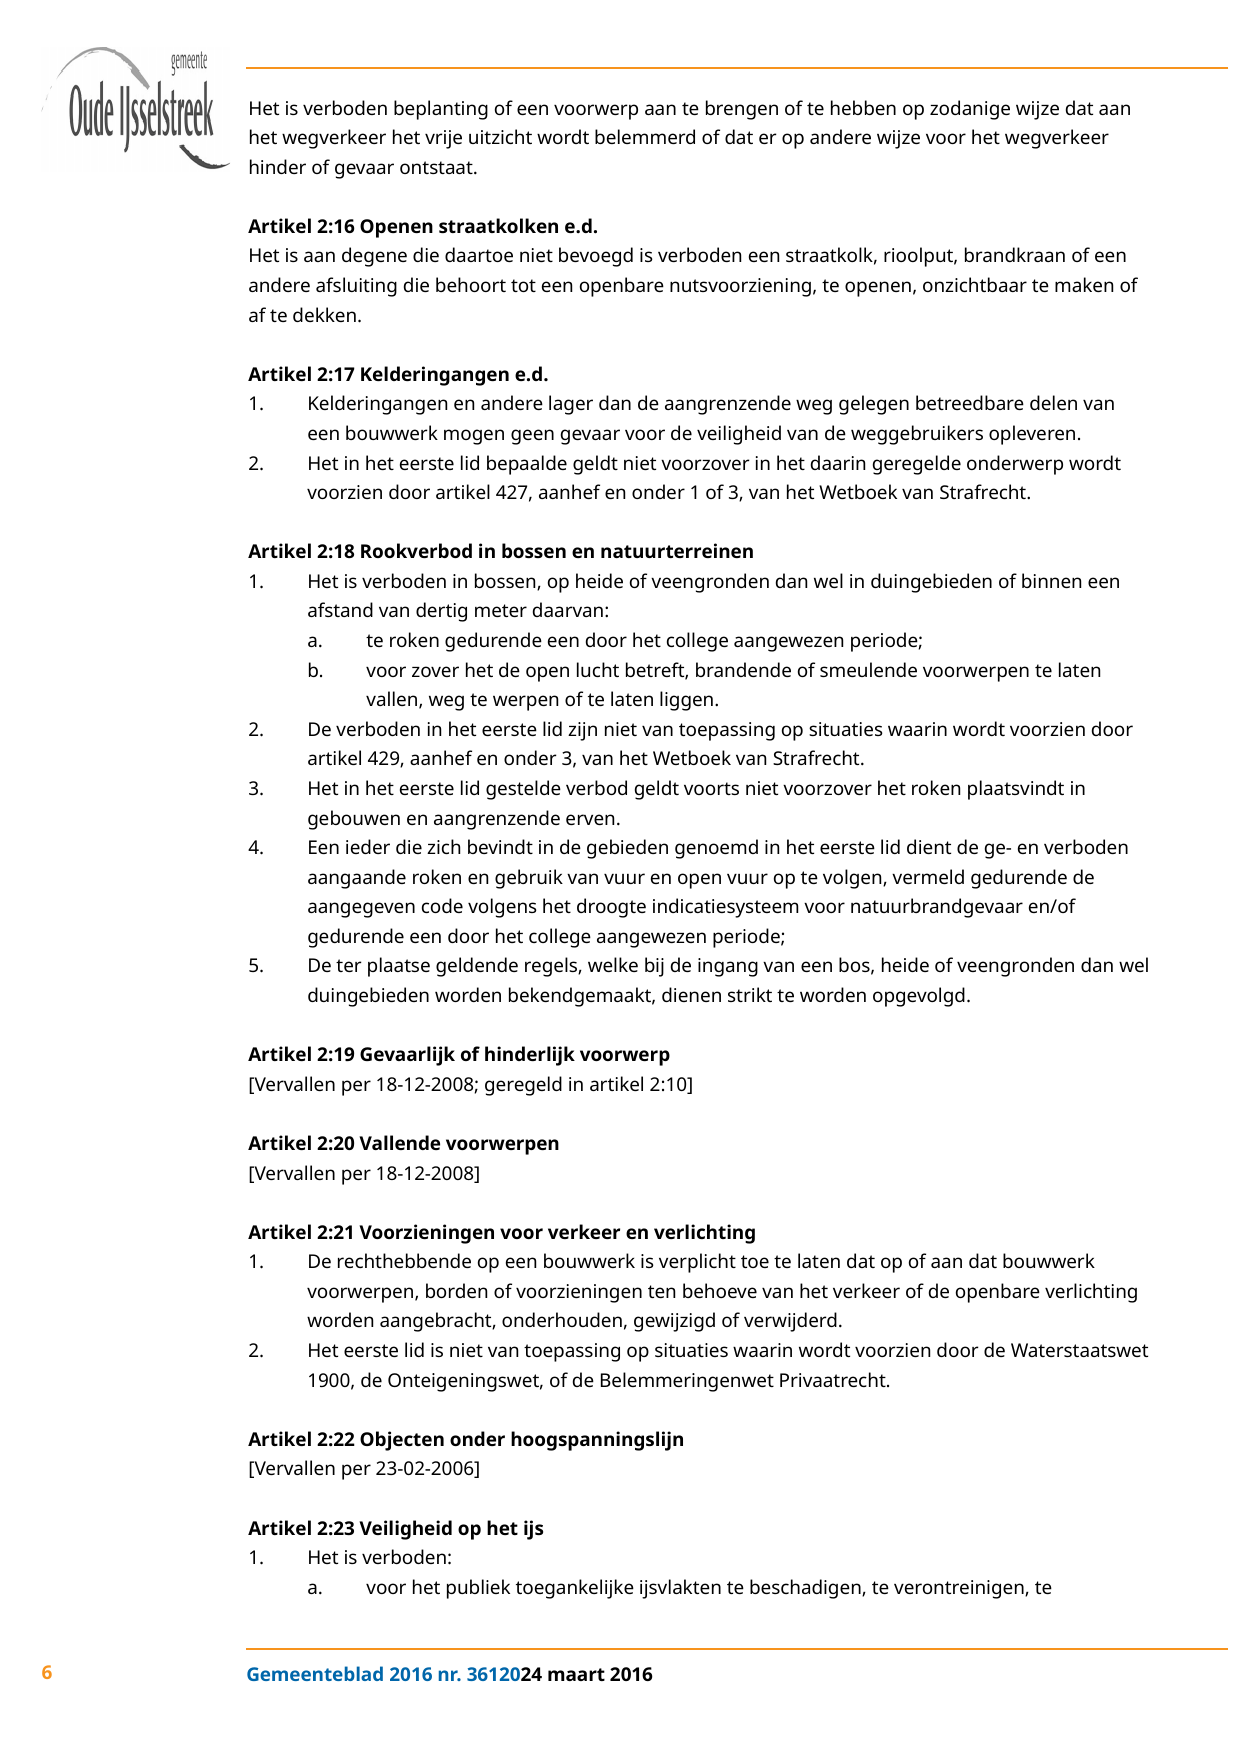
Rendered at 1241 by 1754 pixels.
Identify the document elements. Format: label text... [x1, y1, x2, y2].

text Artikel 2:18 Rookverbod in bossen en natuurterreinen [248, 538, 1152, 564]
list Het is verboden: [248, 1544, 1152, 1570]
list Een ieder die zich bevindt in de gebieden genoemd in het eerste lid dient de ge- en verboden aangaande roken en gebruik van vuur en open vuur op te volgen, vermeld gedurende de aangegeven code volgens het droogte indicatiesysteem voor natuurbrandgevaar en/of gedurende een door het college aangewezen periode; [248, 834, 1152, 949]
text Artikel 2:23 Veiligheid op het ijs [248, 1515, 1152, 1541]
list Het in het eerste lid bepaalde geldt niet voorzover in het daarin geregelde onderwerp wordt voorzien door artikel 427, aanhef en onder 1 of 3, van het Wetboek van Strafrecht. [248, 450, 1152, 505]
list De rechthebbende op een bouwwerk is verplicht toe te laten dat op of aan dat bouwwerk voorwerpen, borden of voorzieningen ten behoeve van het verkeer of de openbare verlichting worden aangebracht, onderhouden, gewijzigd of verwijderd. [248, 1248, 1152, 1333]
text Artikel 2:16 Openen straatkolken e.d. [248, 213, 1152, 239]
list Het eerste lid is niet van toepassing op situaties waarin wordt voorzien door de Waterstaatswet 1900, de Onteigeningswet, of de Belemmeringenwet Privaatrecht. [248, 1337, 1152, 1393]
list Het is verboden in bossen, op heide of veengronden dan wel in duingebieden of binnen een afstand van dertig meter daarvan: [248, 568, 1152, 623]
list te roken gedurende een door het college aangewezen periode; [307, 627, 1152, 653]
list voor zover het de open lucht betreft, brandende of smeulende voorwerpen te laten vallen, weg te werpen of te laten liggen. [307, 657, 1152, 712]
text [Vervallen per 18-12-2008; geregeld in artikel 2:10] [248, 1071, 1152, 1097]
text Artikel 2:17 Kelderingangen e.d. [248, 361, 1152, 387]
text Artikel 2:22 Objecten onder hoogspanningslijn [248, 1426, 1152, 1452]
text [Vervallen per 23-02-2006] [248, 1456, 1152, 1481]
text [Vervallen per 18-12-2008] [248, 1160, 1152, 1186]
list De verboden in het eerste lid zijn niet van toepassing op situaties waarin wordt voorzien door artikel 429, aanhef en onder 3, van het Wetboek van Strafrecht. [248, 716, 1152, 771]
text Het is aan degene die daartoe niet bevoegd is verboden een straatkolk, rioolput, brandkraan of een andere afsluiting die behoort tot een openbare nutsvoorziening, te openen, onzichtbaar te maken of af te dekken. [248, 243, 1152, 328]
list Het in het eerste lid gestelde verbod geldt voorts niet voorzover het roken plaatsvindt in gebouwen en aangrenzende erven. [248, 775, 1152, 831]
text Het is verboden beplanting of een voorwerp aan te brengen of te hebben op zodanige wijze dat aan het wegverkeer het vrije uitzicht wordt belemmerd of dat er op andere wijze voor het wegverkeer hinder of gevaar ontstaat. [248, 95, 1152, 180]
list voor het publiek toegankelijke ijsvlakten te beschadigen, te verontreinigen, te [307, 1574, 1152, 1600]
picture [41, 47, 231, 172]
list De ter plaatse geldende regels, welke bij de ingang van een bos, heide of veengronden dan wel duingebieden worden bekendgemaakt, dienen strikt te worden opgevolgd. [248, 953, 1152, 1008]
text Artikel 2:21 Voorzieningen voor verkeer en verlichting [248, 1219, 1152, 1245]
text Artikel 2:20 Vallende voorwerpen [248, 1130, 1152, 1156]
list Kelderingangen en andere lager dan de aangrenzende weg gelegen betreedbare delen van een bouwwerk mogen geen gevaar voor de veiligheid van de weggebruikers opleveren. [248, 391, 1152, 446]
text Artikel 2:19 Gevaarlijk of hinderlijk voorwerp [248, 1041, 1152, 1067]
